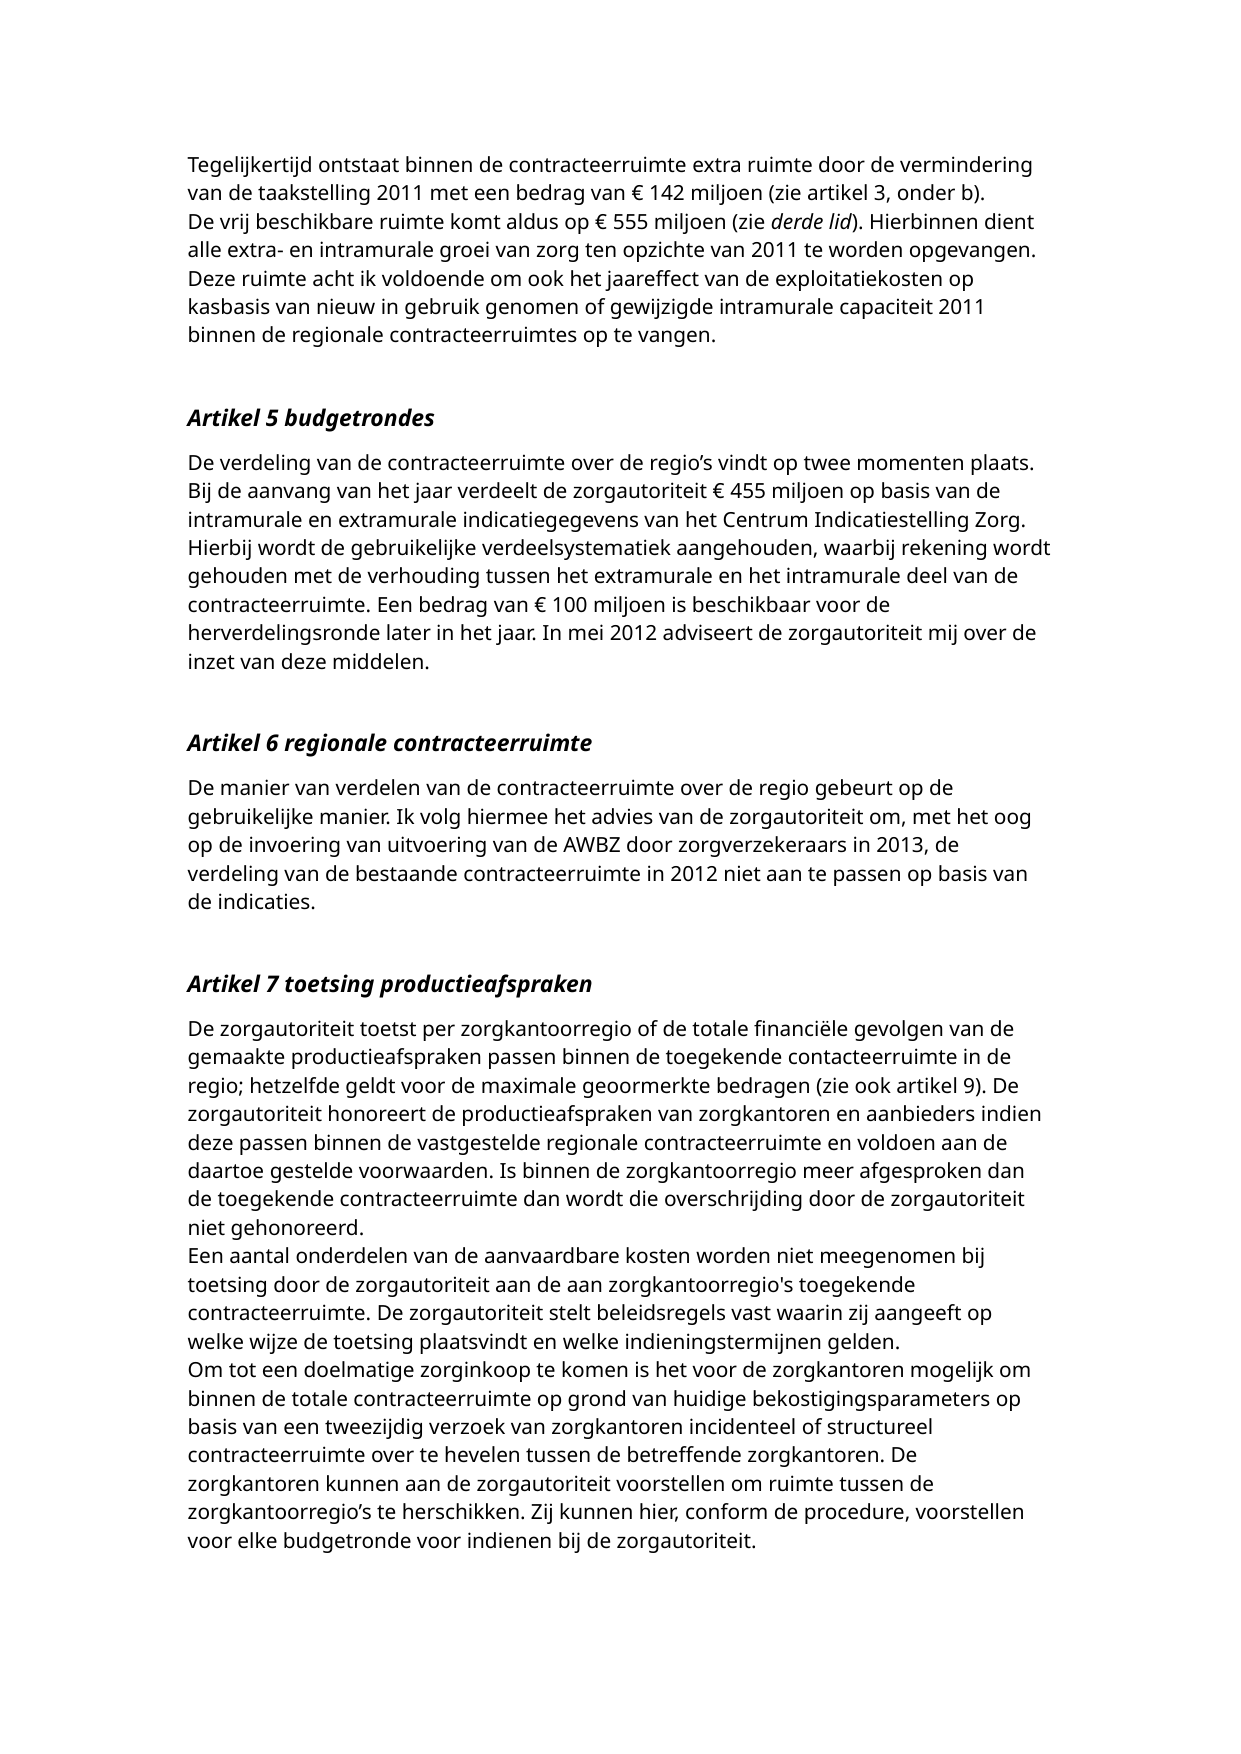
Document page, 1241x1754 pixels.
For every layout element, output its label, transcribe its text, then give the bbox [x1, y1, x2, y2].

text Tegelijkertijd ontstaat binnen de contracteerruimte extra ruimte door de vermindering van de taakstelling 2011 met een bedrag van € 142 miljoen (zie artikel 3, onder b). [187, 150, 1053, 207]
subtitle Artikel 7 toetsing productieafspraken [187, 968, 1053, 999]
text Om tot een doelmatige zorginkoop te komen is het voor de zorgkantoren mogelijk om binnen de totale contracteerruimte op grond van huidige bekostigingsparameters op basis van een tweezijdig verzoek van zorgkantoren incidenteel of structureel contracteerruimte over te hevelen tussen de betreffende zorgkantoren. De zorgkantoren kunnen aan de zorgautoriteit voorstellen om ruimte tussen de zorgkantoorregio’s te herschikken. Zij kunnen hier, conform de procedure, voorstellen voor elke budgetronde voor indienen bij de zorgautoriteit. [187, 1355, 1053, 1554]
text De zorgautoriteit toetst per zorgkantoorregio of de totale financiële gevolgen van de gemaakte productieafspraken passen binnen de toegekende contacteerruimte in de regio; hetzelfde geldt voor de maximale geoormerkte bedragen (zie ook artikel 9). De zorgautoriteit honoreert de productieafspraken van zorgkantoren en aanbieders indien deze passen binnen de vastgestelde regionale contracteerruimte en voldoen aan de daartoe gestelde voorwaarden. Is binnen de zorgkantoorregio meer afgesproken dan de toegekende contracteerruimte dan wordt die overschrijding door de zorgautoriteit niet gehonoreerd. [187, 1014, 1053, 1241]
text De manier van verdelen van de contracteerruimte over de regio gebeurt op de gebruikelijke manier. Ik volg hiermee het advies van de zorgautoriteit om, met het oog op de invoering van uitvoering van de AWBZ door zorgverzekeraars in 2013, de verdeling van de bestaande contracteerruimte in 2012 niet aan te passen op basis van de indicaties. [187, 773, 1053, 916]
text De vrij beschikbare ruimte komt aldus op € 555 miljoen (zie derde lid). Hierbinnen dient alle extra- en intramurale groei van zorg ten opzichte van 2011 te worden opgevangen. Deze ruimte acht ik voldoende om ook het jaareffect van de exploitatiekosten op kasbasis van nieuw in gebruik genomen of gewijzigde intramurale capaciteit 2011 binnen de regionale contracteerruimtes op te vangen. [187, 207, 1053, 349]
text Een aantal onderdelen van de aanvaardbare kosten worden niet meegenomen bij toetsing door de zorgautoriteit aan de aan zorgkantoorregio's toegekende contracteerruimte. De zorgautoriteit stelt beleidsregels vast waarin zij aangeeft op welke wijze de toetsing plaatsvindt en welke indieningstermijnen gelden. [187, 1241, 1053, 1355]
text De verdeling van de contracteerruimte over de regio’s vindt op twee momenten plaats. Bij de aanvang van het jaar verdeelt de zorgautoriteit € 455 miljoen op basis van de intramurale en extramurale indicatiegegevens van het Centrum Indicatiestelling Zorg. Hierbij wordt de gebruikelijke verdeelsystematiek aangehouden, waarbij rekening wordt gehouden met de verhouding tussen het extramurale en het intramurale deel van de contracteerruimte. Een bedrag van € 100 miljoen is beschikbaar voor de herverdelingsronde later in het jaar. In mei 2012 adviseert de zorgautoriteit mij over de inzet van deze middelen. [187, 448, 1053, 675]
subtitle Artikel 6 regionale contracteerruimte [187, 727, 1053, 758]
subtitle Artikel 5 budgetrondes [187, 402, 1053, 433]
